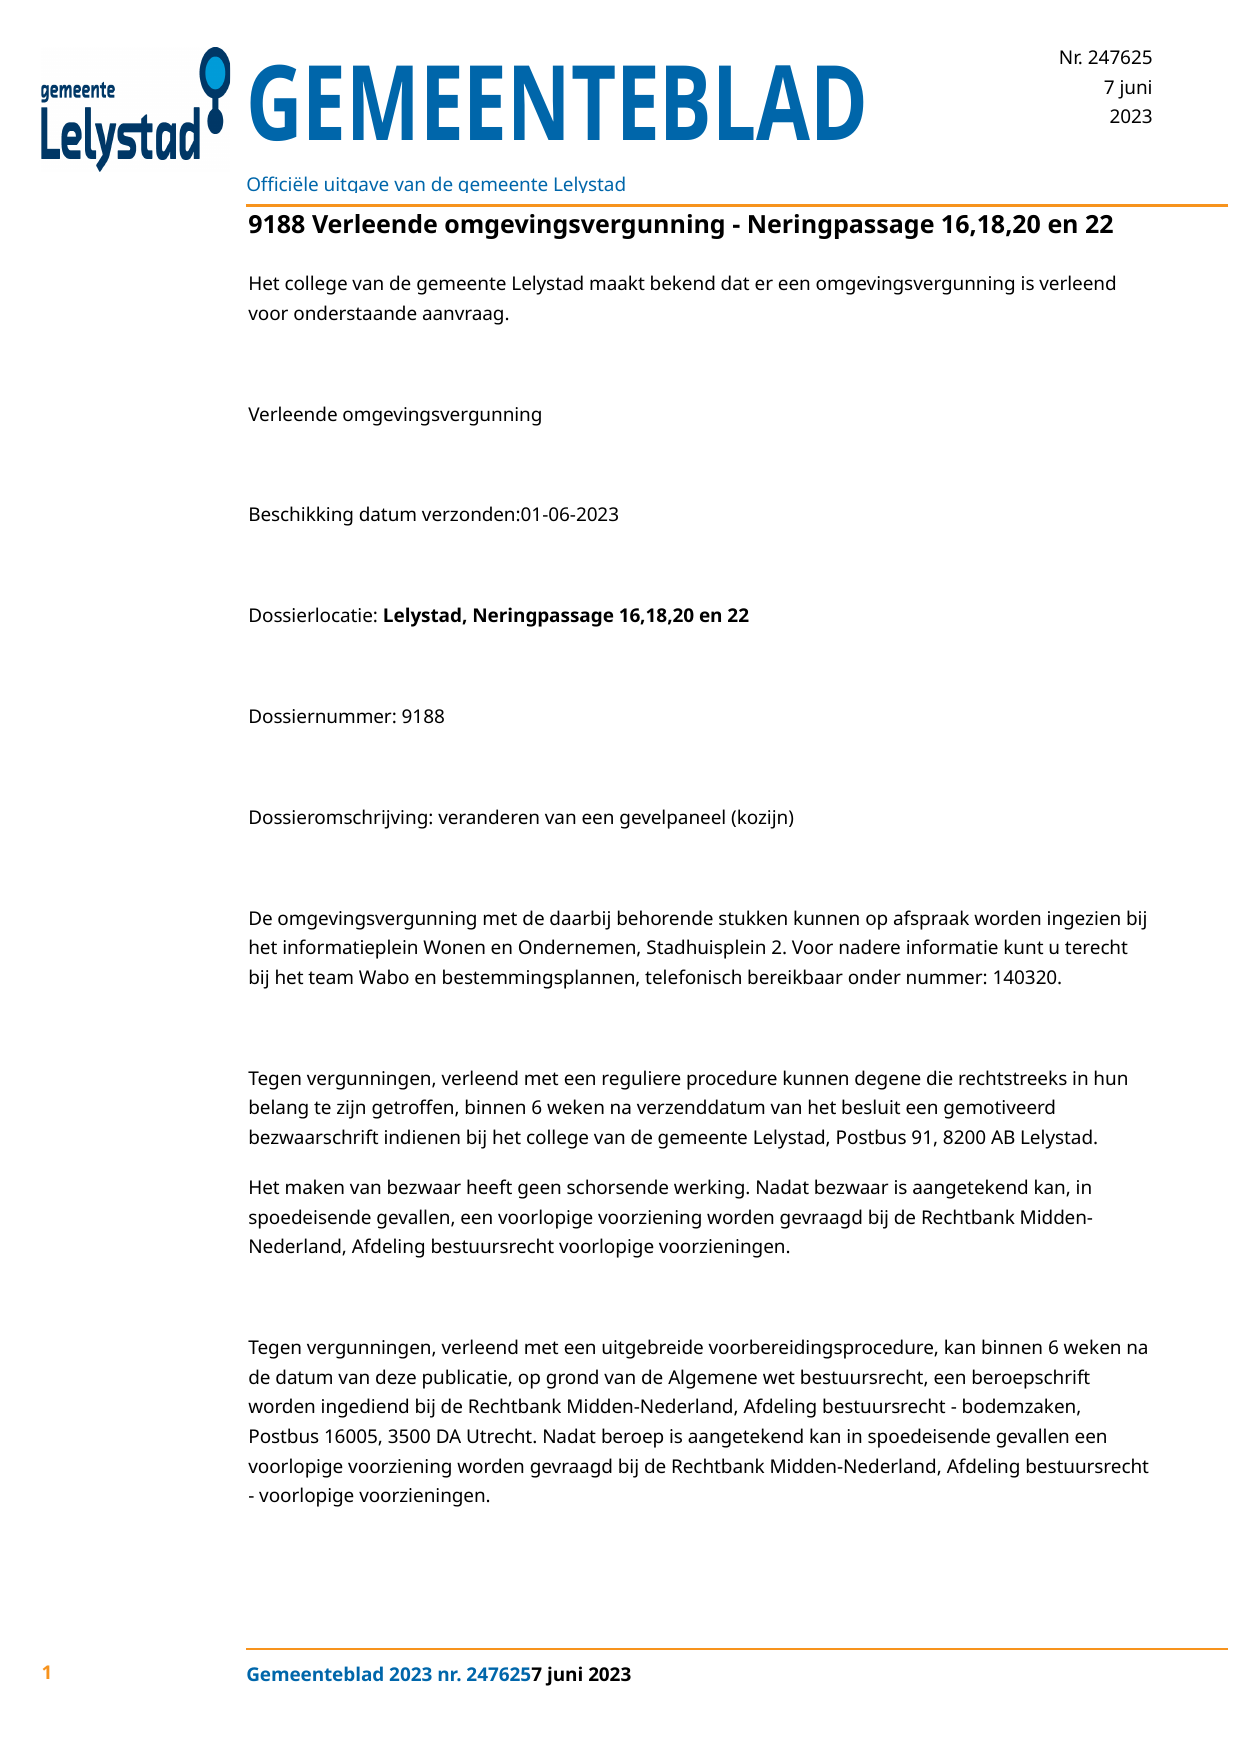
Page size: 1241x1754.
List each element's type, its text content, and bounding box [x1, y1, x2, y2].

text Dossieromschrijving: veranderen van een gevelpaneel (kozijn) [248, 804, 1152, 830]
text Dossiernummer: 9188 [248, 703, 1152, 729]
text Verleende omgevingsvergunning [248, 401, 1152, 426]
text De omgevingsvergunning met de daarbij behorende stukken kunnen op afspraak worden ingezien bij het informatieplein Wonen en Ondernemen, Stadhuisplein 2. Voor nadere informatie kunt u terecht bij het team Wabo en bestemmingsplannen, telefonisch bereikbaar onder nummer: 140320. [248, 905, 1152, 990]
picture [41, 47, 231, 172]
text Dossierlocatie: Lelystad, Neringpassage 16,18,20 en 22 [248, 602, 1152, 628]
text 9188 Verleende omgevingsvergunning - Neringpassage 16,18,20 en 22 [248, 207, 1152, 241]
text Tegen vergunningen, verleend met een uitgebreide voorbereidingsprocedure, kan binnen 6 weken na de datum van deze publicatie, op grond van de Algemene wet bestuursrecht, een beroepschrift worden ingediend bij de Rechtbank Midden-Nederland, Afdeling bestuursrecht - bodemzaken, Postbus 16005, 3500 DA Utrecht. Nadat beroep is aangetekend kan in spoedeisende gevallen een voorlopige voorziening worden gevraagd bij de Rechtbank Midden-Nederland, Afdeling bestuursrecht - voorlopige voorzieningen. [248, 1334, 1152, 1508]
text Het maken van bezwaar heeft geen schorsende werking. Nadat bezwaar is aangetekend kan, in spoedeisende gevallen, een voorlopige voorziening worden gevraagd bij de Rechtbank Midden-Nederland, Afdeling bestuursrecht voorlopige voorzieningen. [248, 1174, 1152, 1259]
text Beschikking datum verzonden:01-06-2023 [248, 502, 1152, 527]
text Het college van de gemeente Lelystad maakt bekend dat er een omgevingsvergunning is verleend voor onderstaande aanvraag. [248, 270, 1152, 326]
text Tegen vergunningen, verleend met een reguliere procedure kunnen degene die rechtstreeks in hun belang te zijn getroffen, binnen 6 weken na verzenddatum van het besluit een gemotiveerd bezwaarschrift indienen bij het college van de gemeente Lelystad, Postbus 91, 8200 AB Lelystad. [248, 1065, 1152, 1150]
